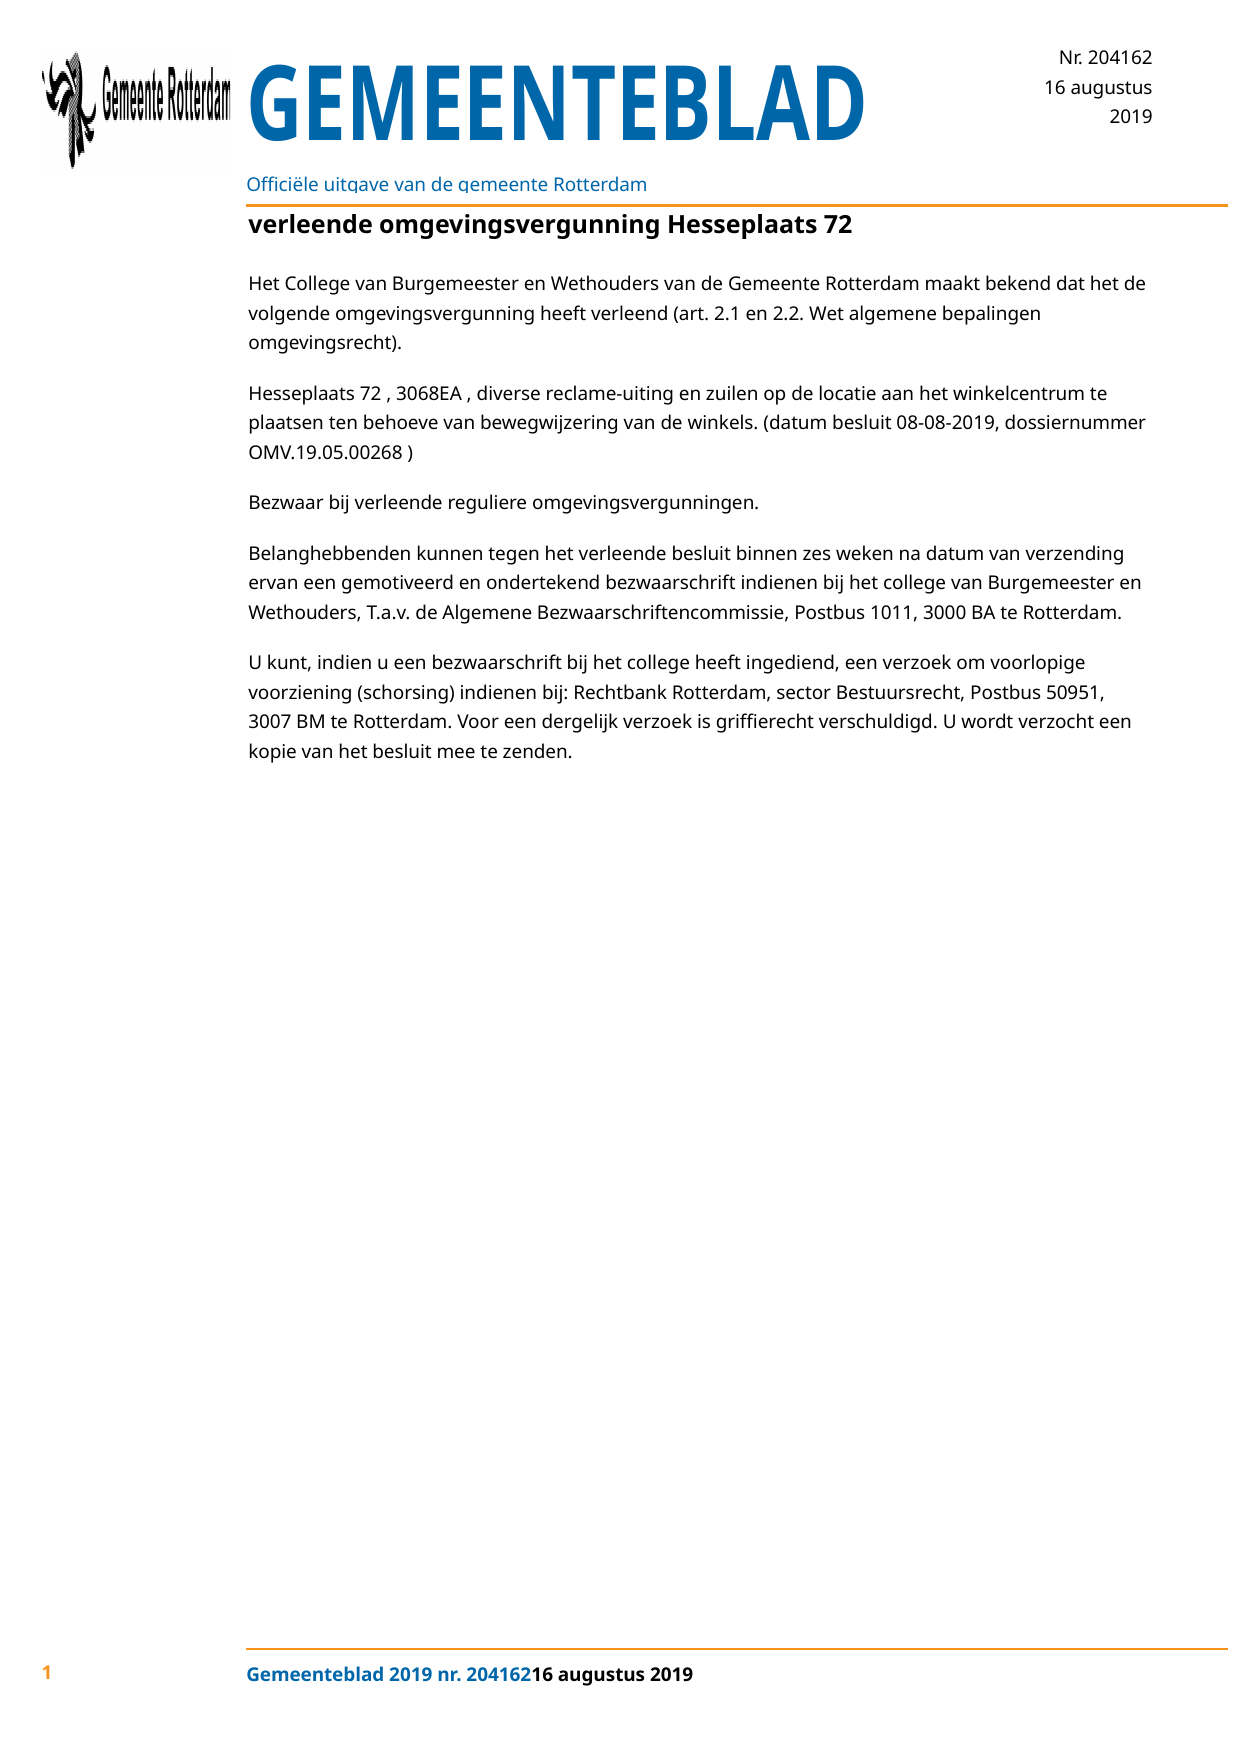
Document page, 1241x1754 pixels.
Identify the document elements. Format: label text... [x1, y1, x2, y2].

text verleende omgevingsvergunning Hesseplaats 72 [248, 207, 1152, 241]
picture [41, 47, 231, 172]
text Belanghebbenden kunnen tegen het verleende besluit binnen zes weken na datum van verzending ervan een gemotiveerd en ondertekend bezwaarschrift indienen bij het college van Burgemeester en Wethouders, T.a.v. de Algemene Bezwaarschriftencommissie, Postbus 1011, 3000 BA te Rotterdam. [248, 540, 1152, 625]
text Bezwaar bij verleende reguliere omgevingsvergunningen. [248, 489, 1152, 515]
text U kunt, indien u een bezwaarschrift bij het college heeft ingediend, een verzoek om voorlopige voorziening (schorsing) indienen bij: Rechtbank Rotterdam, sector Bestuursrecht, Postbus 50951, 3007 BM te Rotterdam. Voor een dergelijk verzoek is griffierecht verschuldigd. U wordt verzocht een kopie van het besluit mee te zenden. [248, 649, 1152, 764]
text Hesseplaats 72 , 3068EA , diverse reclame-uiting en zuilen op de locatie aan het winkelcentrum te plaatsen ten behoeve van bewegwijzering van de winkels. (datum besluit 08-08-2019, dossiernummer OMV.19.05.00268 ) [248, 380, 1152, 465]
text Het College van Burgemeester en Wethouders van de Gemeente Rotterdam maakt bekend dat het de volgende omgevingsvergunning heeft verleend (art. 2.1 en 2.2. Wet algemene bepalingen omgevingsrecht). [248, 270, 1152, 355]
